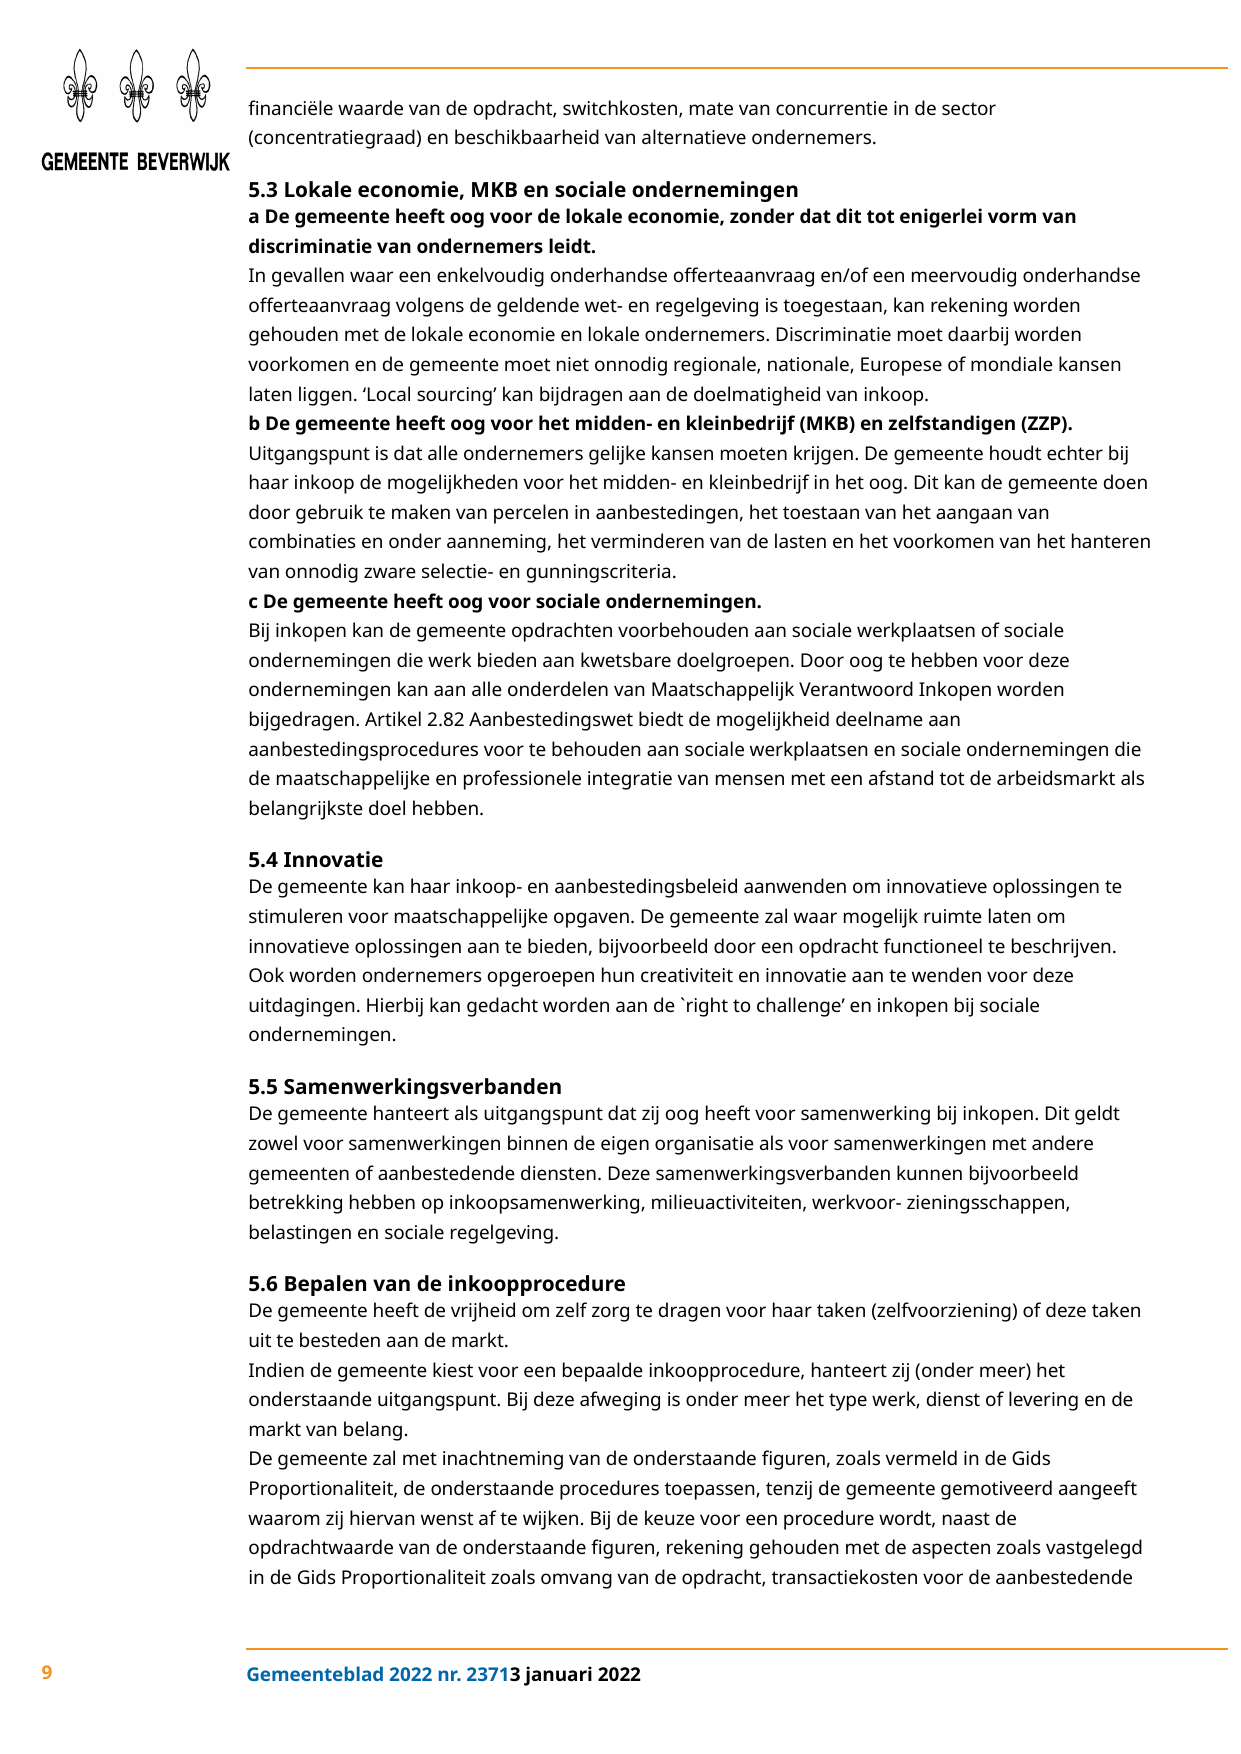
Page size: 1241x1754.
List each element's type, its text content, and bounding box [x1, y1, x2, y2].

text 5.6 Bepalen van de inkoopprocedure [248, 1269, 1152, 1298]
text De gemeente zal met inachtneming van de onderstaande figuren, zoals vermeld in de Gids Proportionaliteit, de onderstaande procedures toepassen, tenzij de gemeente gemotiveerd aangeeft waarom zij hiervan wenst af te wijken. Bij de keuze voor een procedure wordt, naast de opdrachtwaarde van de onderstaande figuren, rekening gehouden met de aspecten zoals vastgelegd in de Gids Proportionaliteit zoals omvang van de opdracht, transactiekosten voor de aanbestedende [248, 1446, 1152, 1590]
text 5.5 Samenwerkingsverbanden [248, 1072, 1152, 1101]
text De gemeente heeft de vrijheid om zelf zorg te dragen voor haar taken (zelfvoorziening) of deze taken uit te besteden aan de markt. [248, 1298, 1152, 1353]
text De gemeente kan haar inkoop- en aanbestedingsbeleid aanwenden om innovatieve oplossingen te stimuleren voor maatschappelijke opgaven. De gemeente zal waar mogelijk ruimte laten om innovatieve oplossingen aan te bieden, bijvoorbeeld door een opdracht functioneel te beschrijven. Ook worden ondernemers opgeroepen hun creativiteit en innovatie aan te wenden voor deze uitdagingen. Hierbij kan gedacht worden aan de `right to challenge’ en inkopen bij sociale ondernemingen. [248, 874, 1152, 1047]
text De gemeente hanteert als uitgangspunt dat zij oog heeft voor samenwerking bij inkopen. Dit geldt zowel voor samenwerkingen binnen de eigen organisatie als voor samenwerkingen met andere gemeenten of aanbestedende diensten. Deze samenwerkingsverbanden kunnen bijvoorbeeld betrekking hebben op inkoopsamenwerking, milieuactiviteiten, werkvoor- zieningsschappen, belastingen en sociale regelgeving. [248, 1101, 1152, 1244]
text 5.4 Innovatie [248, 845, 1152, 874]
text financiële waarde van de opdracht, switchkosten, mate van concurrentie in de sector (concentratiegraad) en beschikbaarheid van alternatieve ondernemers. [248, 95, 1152, 150]
picture [41, 47, 231, 172]
text b De gemeente heeft oog voor het midden- en kleinbedrijf (MKB) en zelfstandigen (ZZP). [248, 410, 1152, 436]
text Indien de gemeente kiest voor een bepaalde inkoopprocedure, hanteert zij (onder meer) het onderstaande uitgangspunt. Bij deze afweging is onder meer het type werk, dienst of levering en de markt van belang. [248, 1357, 1152, 1442]
text Bij inkopen kan de gemeente opdrachten voorbehouden aan sociale werkplaatsen of sociale ondernemingen die werk bieden aan kwetsbare doelgroepen. Door oog te hebben voor deze ondernemingen kan aan alle onderdelen van Maatschappelijk Verantwoord Inkopen worden bijgedragen. Artikel 2.82 Aanbestedingswet biedt de mogelijkheid deelname aan aanbestedingsprocedures voor te behouden aan sociale werkplaatsen en sociale ondernemingen die de maatschappelijke en professionele integratie van mensen met een afstand tot de arbeidsmarkt als belangrijkste doel hebben. [248, 617, 1152, 821]
text 5.3 Lokale economie, MKB en sociale ondernemingen [248, 175, 1152, 203]
text Uitgangspunt is dat alle ondernemers gelijke kansen moeten krijgen. De gemeente houdt echter bij haar inkoop de mogelijkheden voor het midden- en kleinbedrijf in het oog. Dit kan de gemeente doen door gebruik te maken van percelen in aanbestedingen, het toestaan van het aangaan van combinaties en onder aanneming, het verminderen van de lasten en het voorkomen van het hanteren van onnodig zware selectie- en gunningscriteria. [248, 440, 1152, 584]
text c De gemeente heeft oog voor sociale ondernemingen. [248, 588, 1152, 613]
text In gevallen waar een enkelvoudig onderhandse offerteaanvraag en/of een meervoudig onderhandse offerteaanvraag volgens de geldende wet- en regelgeving is toegestaan, kan rekening worden gehouden met de lokale economie en lokale ondernemers. Discriminatie moet daarbij worden voorkomen en de gemeente moet niet onnodig regionale, nationale, Europese of mondiale kansen laten liggen. ‘Local sourcing’ kan bijdragen aan de doelmatigheid van inkoop. [248, 262, 1152, 406]
text a De gemeente heeft oog voor de lokale economie, zonder dat dit tot enigerlei vorm van discriminatie van ondernemers leidt. [248, 203, 1152, 258]
